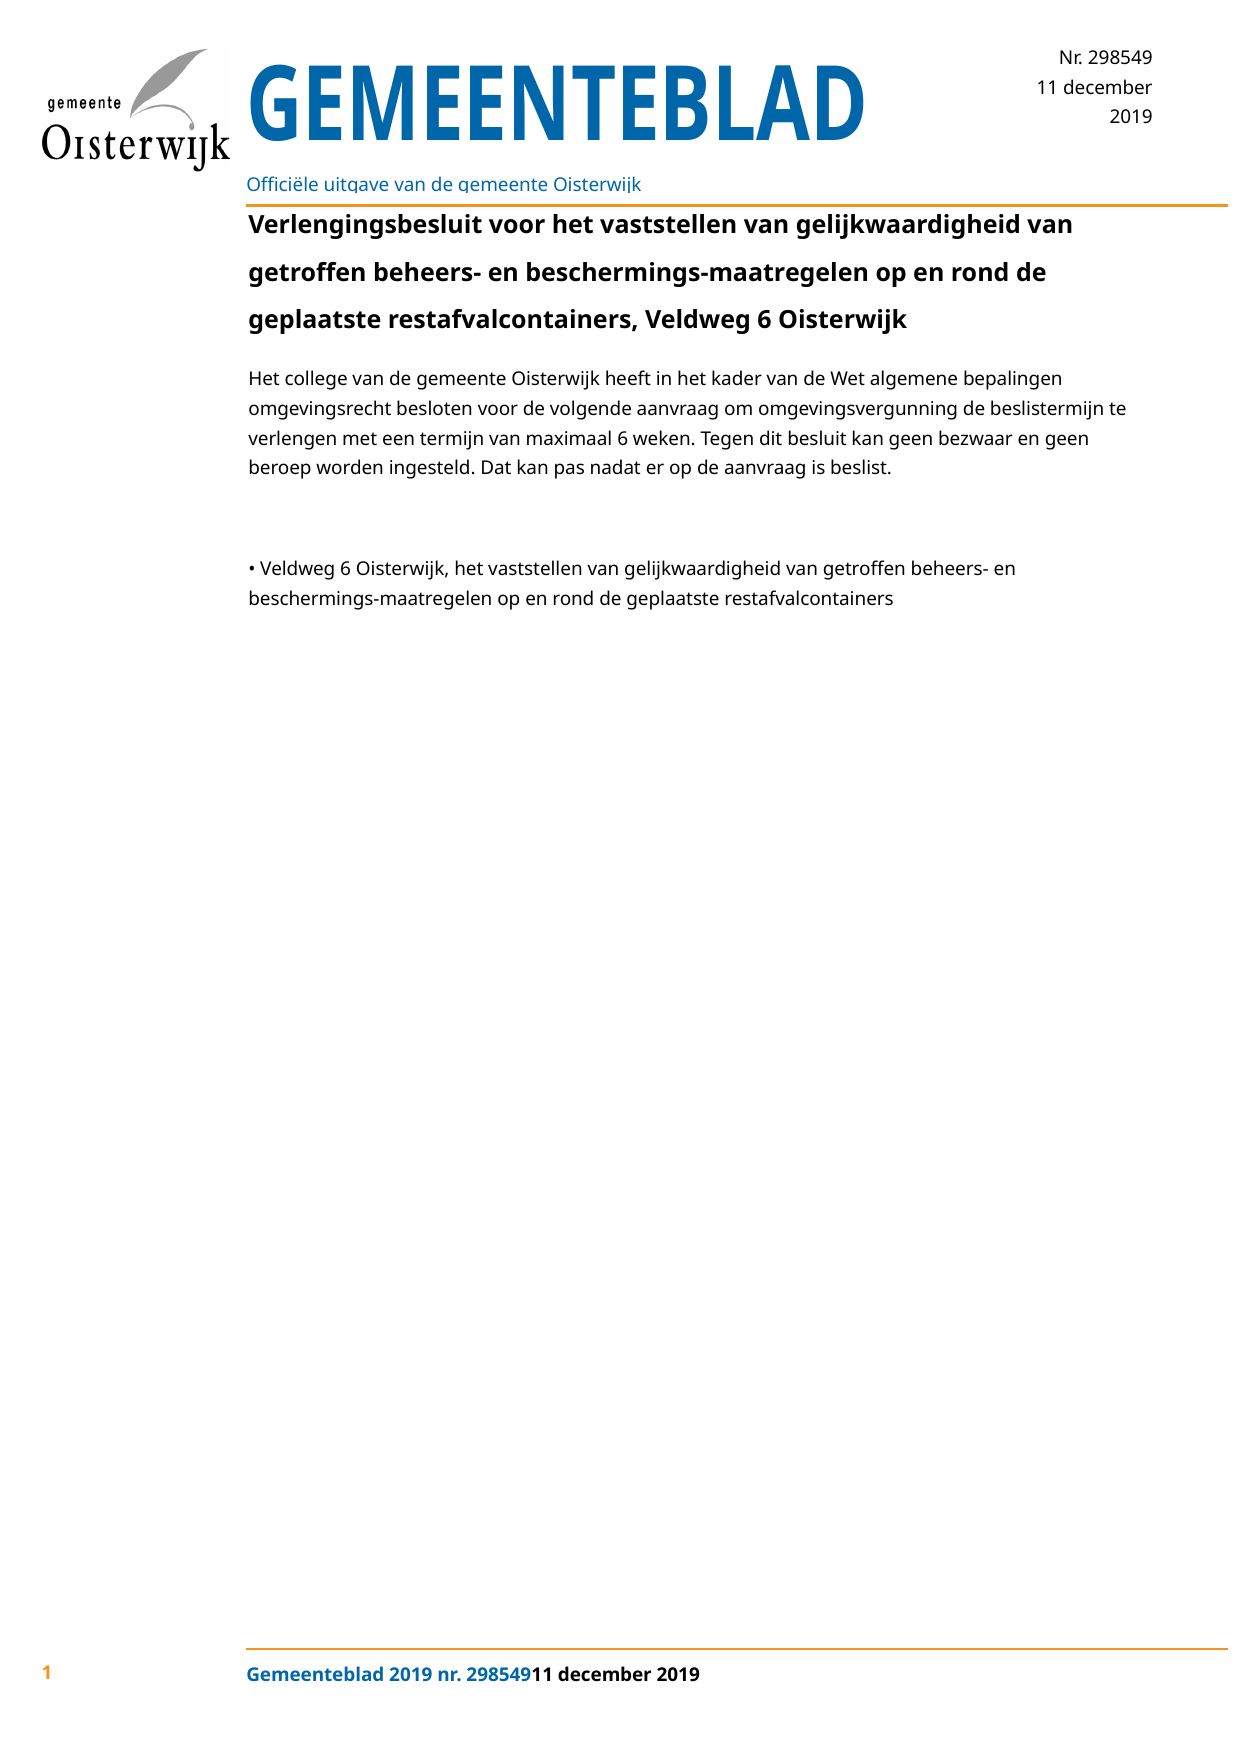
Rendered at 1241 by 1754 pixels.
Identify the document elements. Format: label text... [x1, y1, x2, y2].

picture [41, 47, 231, 172]
text Het college van de gemeente Oisterwijk heeft in het kader van de Wet algemene bepalingen omgevingsrecht besloten voor de volgende aanvraag om omgevingsvergunning de beslistermijn te verlengen met een termijn van maximaal 6 weken. Tegen dit besluit kan geen bezwaar en geen beroep worden ingesteld. Dat kan pas nadat er op de aanvraag is beslist. [248, 366, 1152, 480]
text • Veldweg 6 Oisterwijk, het vaststellen van gelijkwaardigheid van getroffen beheers- en beschermings-maatregelen op en rond de geplaatste restafvalcontainers [248, 555, 1152, 610]
text Verlengingsbesluit voor het vaststellen van gelijkwaardigheid van getroffen beheers- en beschermings-maatregelen op en rond de geplaatste restafvalcontainers, Veldweg 6 Oisterwijk [248, 207, 1152, 336]
